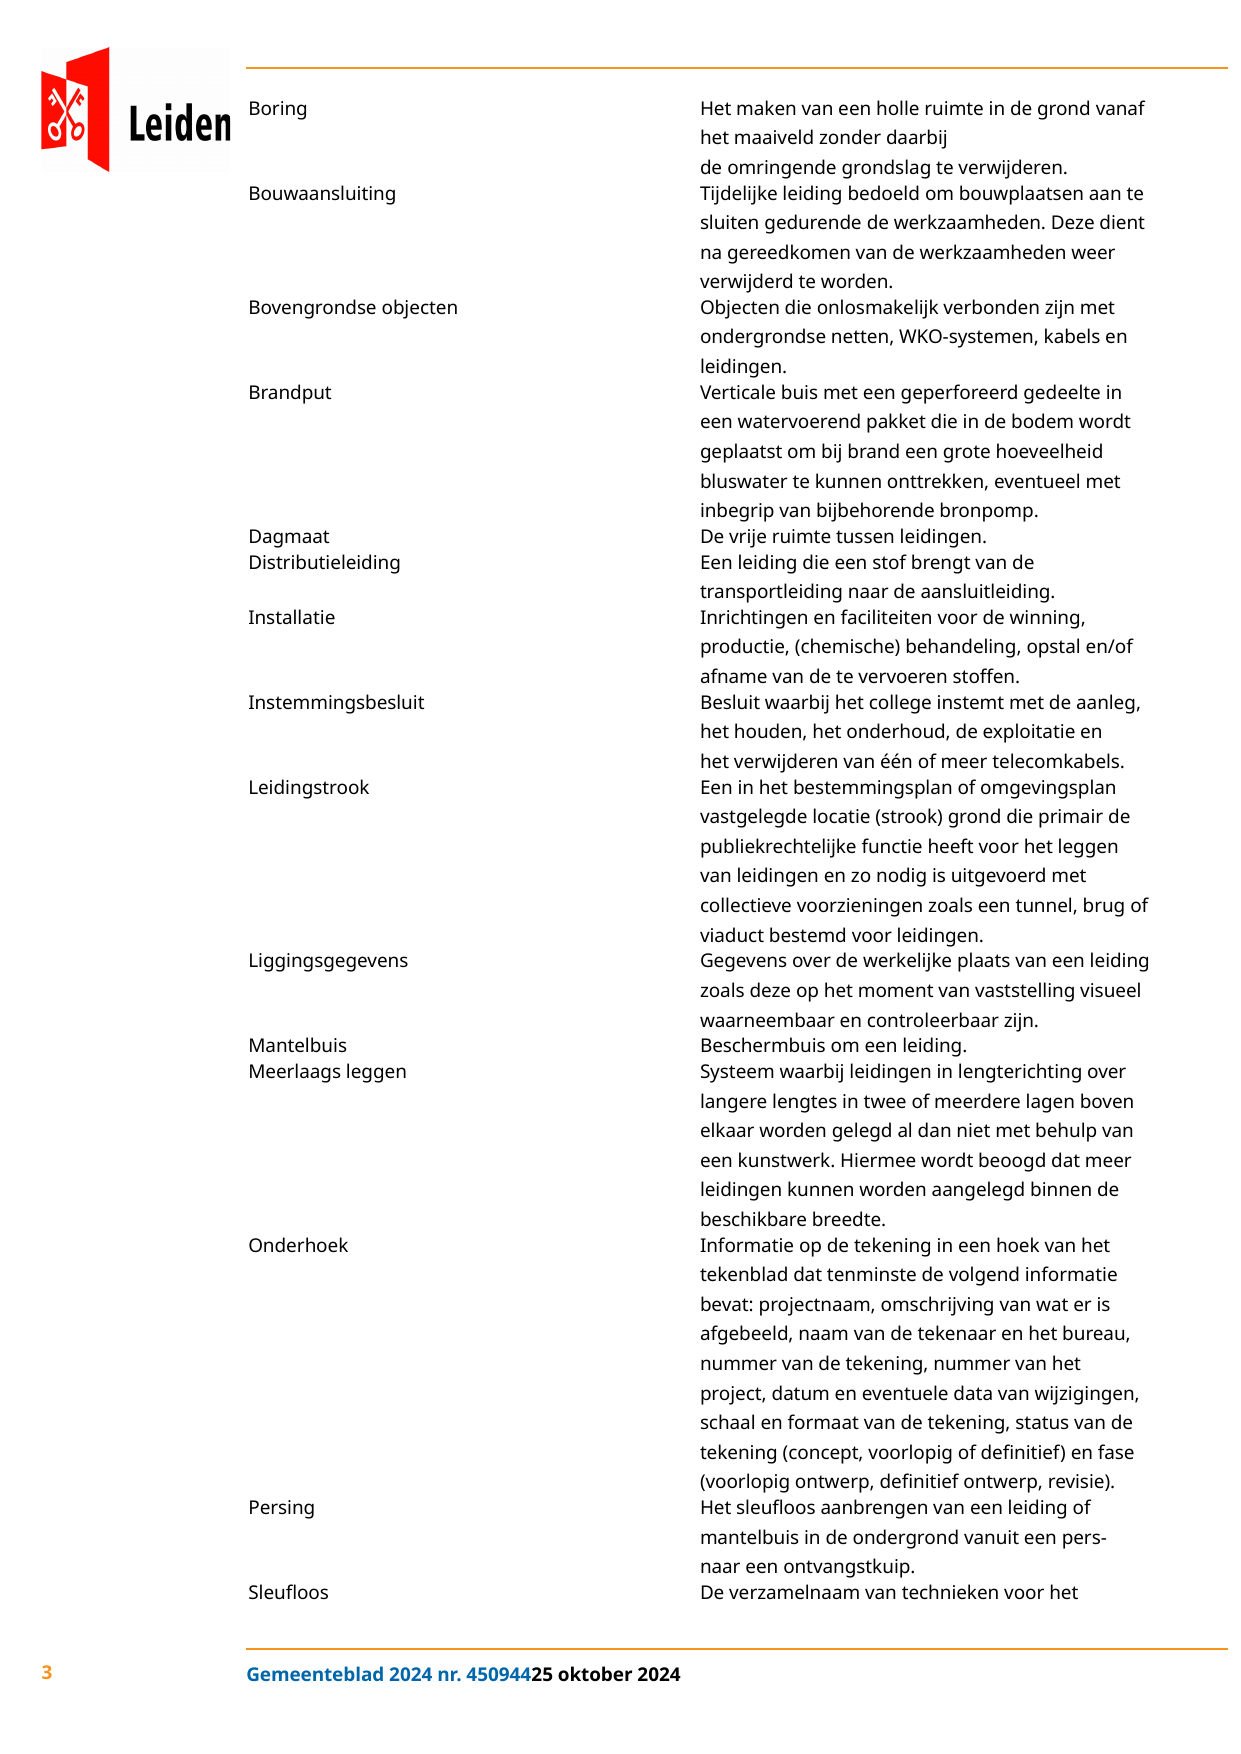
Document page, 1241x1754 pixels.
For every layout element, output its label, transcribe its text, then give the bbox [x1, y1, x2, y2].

table_cell Instemmingsbesluit [248, 689, 700, 774]
table_cell Inrichtingen en faciliteiten voor de winning, productie, (chemische) behandeling, opstal en/of afname van de te vervoeren stoffen. [700, 604, 1152, 689]
table_cell Dagmaat [248, 523, 700, 549]
table_cell Brandput [248, 379, 700, 523]
table_cell Persing [248, 1494, 700, 1579]
table_cell Mantelbuis [248, 1033, 700, 1058]
table_cell Verticale buis met een geperforeerd gedeelte in een watervoerend pakket die in de bodem wordt geplaatst om bij brand een grote hoeveelheid bluswater te kunnen onttrekken, eventueel met inbegrip van bijbehorende bronpomp. [700, 379, 1152, 523]
table_cell Installatie [248, 604, 700, 689]
table_cell Meerlaags leggen [248, 1058, 700, 1232]
table_cell De vrije ruimte tussen leidingen. [700, 523, 1152, 549]
table_cell Bovengrondse objecten [248, 294, 700, 379]
table_cell Leidingstrook [248, 774, 700, 948]
table_cell Sleufloos [248, 1579, 700, 1605]
table_cell Systeem waarbij leidingen in lengterichting over langere lengtes in twee of meerdere lagen boven elkaar worden gelegd al dan niet met behulp van een kunstwerk. Hiermee wordt beoogd dat meer leidingen kunnen worden aangelegd binnen de beschikbare breedte. [700, 1058, 1152, 1232]
table_cell Tijdelijke leiding bedoeld om bouwplaatsen aan te sluiten gedurende de werkzaamheden. Deze dient na gereedkomen van de werkzaamheden weer verwijderd te worden. [700, 180, 1152, 294]
table_cell Informatie op de tekening in een hoek van het tekenblad dat tenminste de volgend informatie bevat: projectnaam, omschrijving van wat er is afgebeeld, naam van de tekenaar en het bureau, nummer van de tekening, nummer van het project, datum en eventuele data van wijzigingen, schaal en formaat van de tekening, status van de tekening (concept, voorlopig of definitief) en fase (voorlopig ontwerp, definitief ontwerp, revisie). [700, 1232, 1152, 1494]
table_cell Objecten die onlosmakelijk verbonden zijn met ondergrondse netten, WKO-systemen, kabels en leidingen. [700, 294, 1152, 379]
table_cell Besluit waarbij het college instemt met de aanleg, het houden, het onderhoud, de exploitatie en het verwijderen van één of meer telecomkabels. [700, 689, 1152, 774]
table_cell Een leiding die een stof brengt van de transportleiding naar de aansluitleiding. [700, 549, 1152, 604]
table_cell Het sleufloos aanbrengen van een leiding of mantelbuis in de ondergrond vanuit een pers- naar een ontvangstkuip. [700, 1494, 1152, 1579]
table_cell Liggingsgegevens [248, 948, 700, 1032]
table_cell Beschermbuis om een leiding. [700, 1033, 1152, 1058]
table_cell Het maken van een holle ruimte in de grond vanaf het maaiveld zonder daarbij de omringende grondslag te verwijderen. [700, 95, 1152, 180]
table_cell Onderhoek [248, 1232, 700, 1494]
table_cell Distributieleiding [248, 549, 700, 604]
table_cell Bouwaansluiting [248, 180, 700, 294]
table_cell De verzamelnaam van technieken voor het [700, 1579, 1152, 1605]
table_cell Boring [248, 95, 700, 180]
picture [41, 47, 231, 172]
table_cell Een in het bestemmingsplan of omgevingsplan vastgelegde locatie (strook) grond die primair de publiekrechtelijke functie heeft voor het leggen van leidingen en zo nodig is uitgevoerd met collectieve voorzieningen zoals een tunnel, brug of viaduct bestemd voor leidingen. [700, 774, 1152, 948]
table_cell Gegevens over de werkelijke plaats van een leiding zoals deze op het moment van vaststelling visueel waarneembaar en controleerbaar zijn. [700, 948, 1152, 1032]
